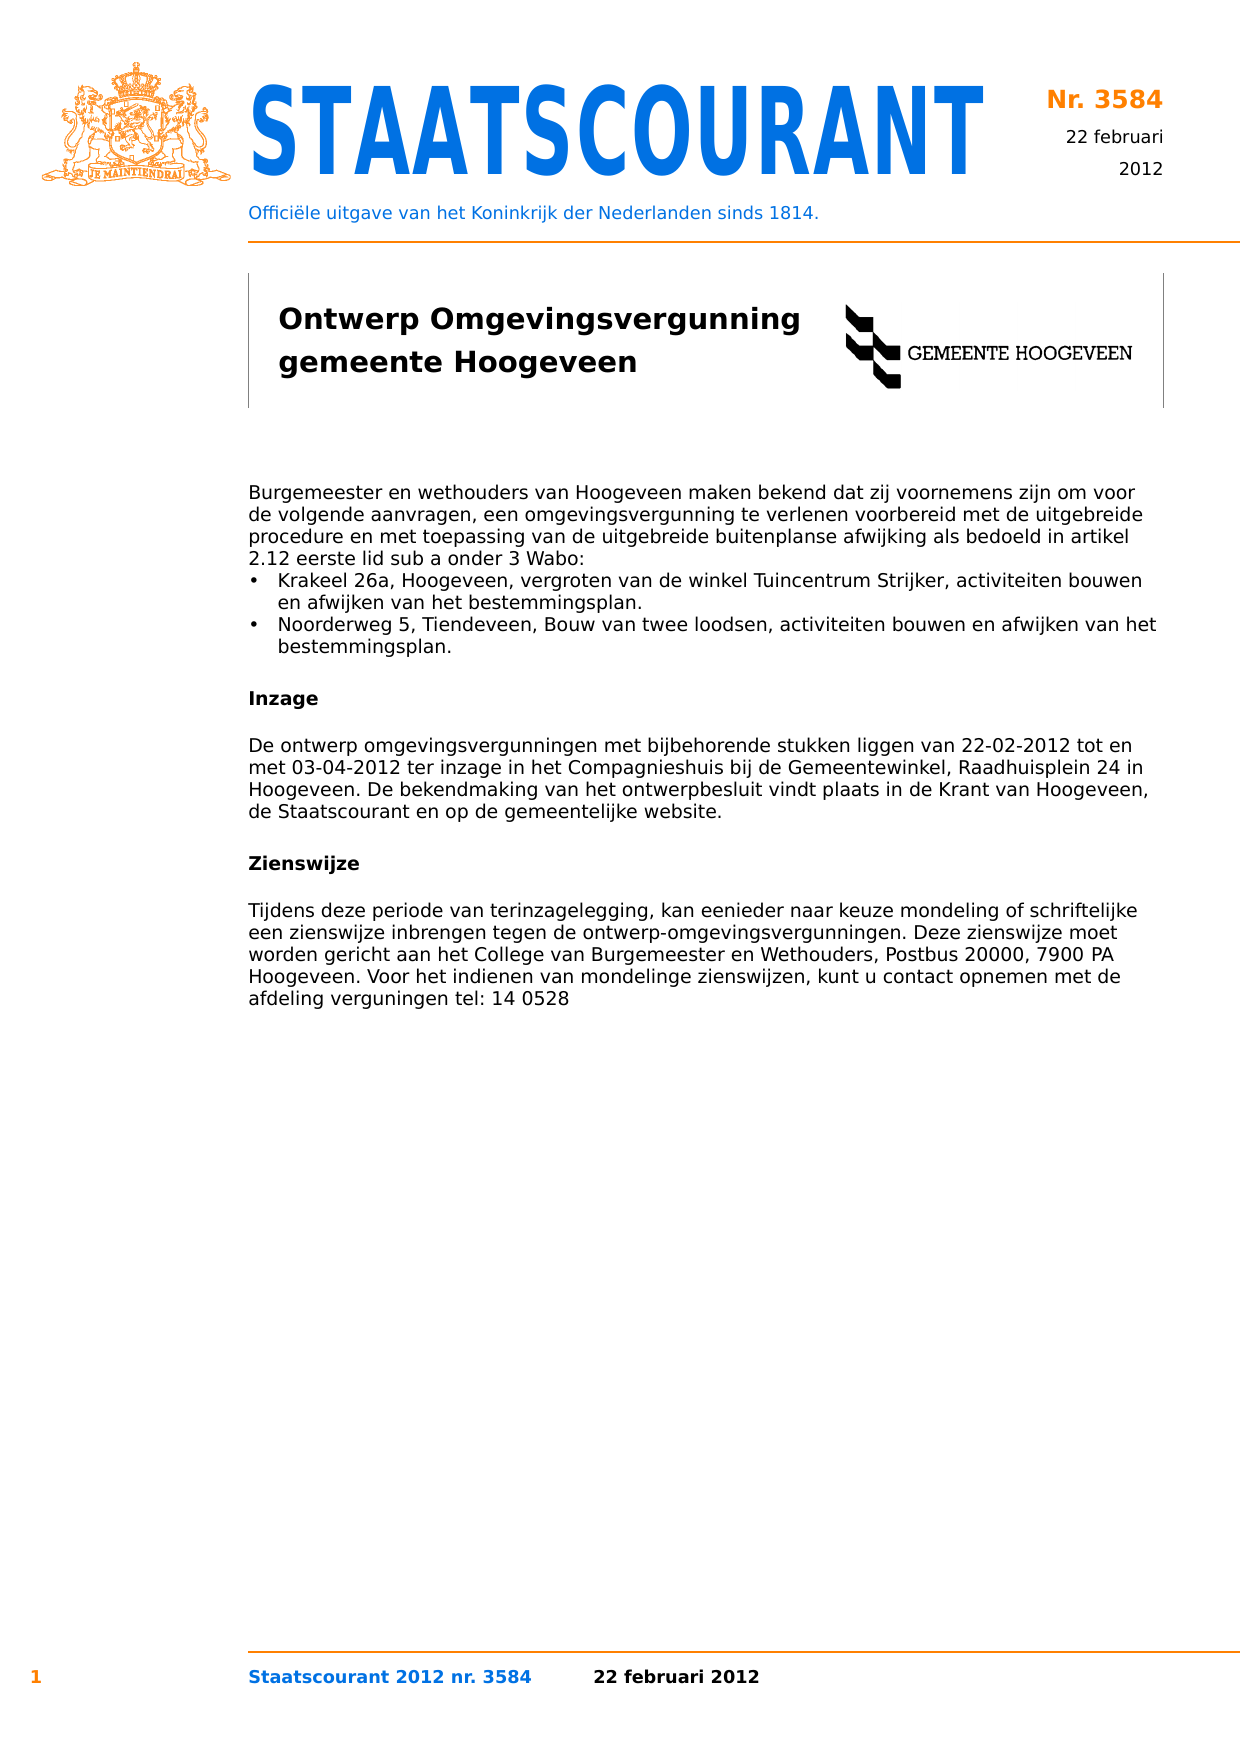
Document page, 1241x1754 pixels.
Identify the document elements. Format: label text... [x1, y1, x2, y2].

table_cell 2012 [998, 153, 1240, 203]
table_header STAATSCOURANT [248, 62, 998, 203]
table_cell Officiële uitgave van het Koninkrijk der Nederlanden sinds 1814. [248, 203, 1240, 241]
table_cell 22 februari [998, 121, 1240, 153]
text • Noorderweg 5, Tiendeveen, Bouw van twee loodsen, activiteiten bouwen en afwijken van het bestemmingsplan. [248, 614, 1163, 658]
table_header Nr. 3584 [998, 62, 1240, 121]
table_header [25, 62, 248, 241]
subtitle Ontwerp Omgevingsvergunning gemeente Hoogeveen [249, 273, 1163, 408]
picture [41, 62, 231, 186]
text Burgemeester en wethouders van Hoogeveen maken bekend dat zij voornemens zijn om voor de volgende aanvragen, een omgevingsvergunning te verlenen voorbereid met de uitgebreide procedure en met toepassing van de uitgebreide buitenplanse afwijking als bedoeld in artikel 2.12 eerste lid sub a onder 3 Wabo: [248, 482, 1163, 570]
text • Krakeel 26a, Hoogeveen, vergroten van de winkel Tuincentrum Strijker, activiteiten bouwen en afwijken van het bestemmingsplan. [248, 570, 1163, 614]
text Tijdens deze periode van terinzagelegging, kan eenieder naar keuze mondeling of schriftelijke een zienswijze inbrengen tegen de ontwerp-omgevingsvergunningen. Deze zienswijze moet worden gericht aan het College van Burgemeester en Wethouders, Postbus 20000, 7900 PA Hoogeveen. Voor het indienen van mondelinge zienswijzen, kunt u contact opnemen met de afdeling verguningen tel: 14 0528 [248, 900, 1163, 1010]
picture [844, 302, 1134, 391]
subtitle Zienswijze [248, 853, 1163, 875]
text De ontwerp omgevingsvergunningen met bijbehorende stukken liggen van 22-02-2012 tot en met 03-04-2012 ter inzage in het Compagnieshuis bij de Gemeentewinkel, Raadhuisplein 24 in Hoogeveen. De bekendmaking van het ontwerpbesluit vindt plaats in de Krant van Hoogeveen, de Staatscourant en op de gemeentelijke website. [248, 735, 1163, 823]
subtitle Inzage [248, 688, 1163, 710]
